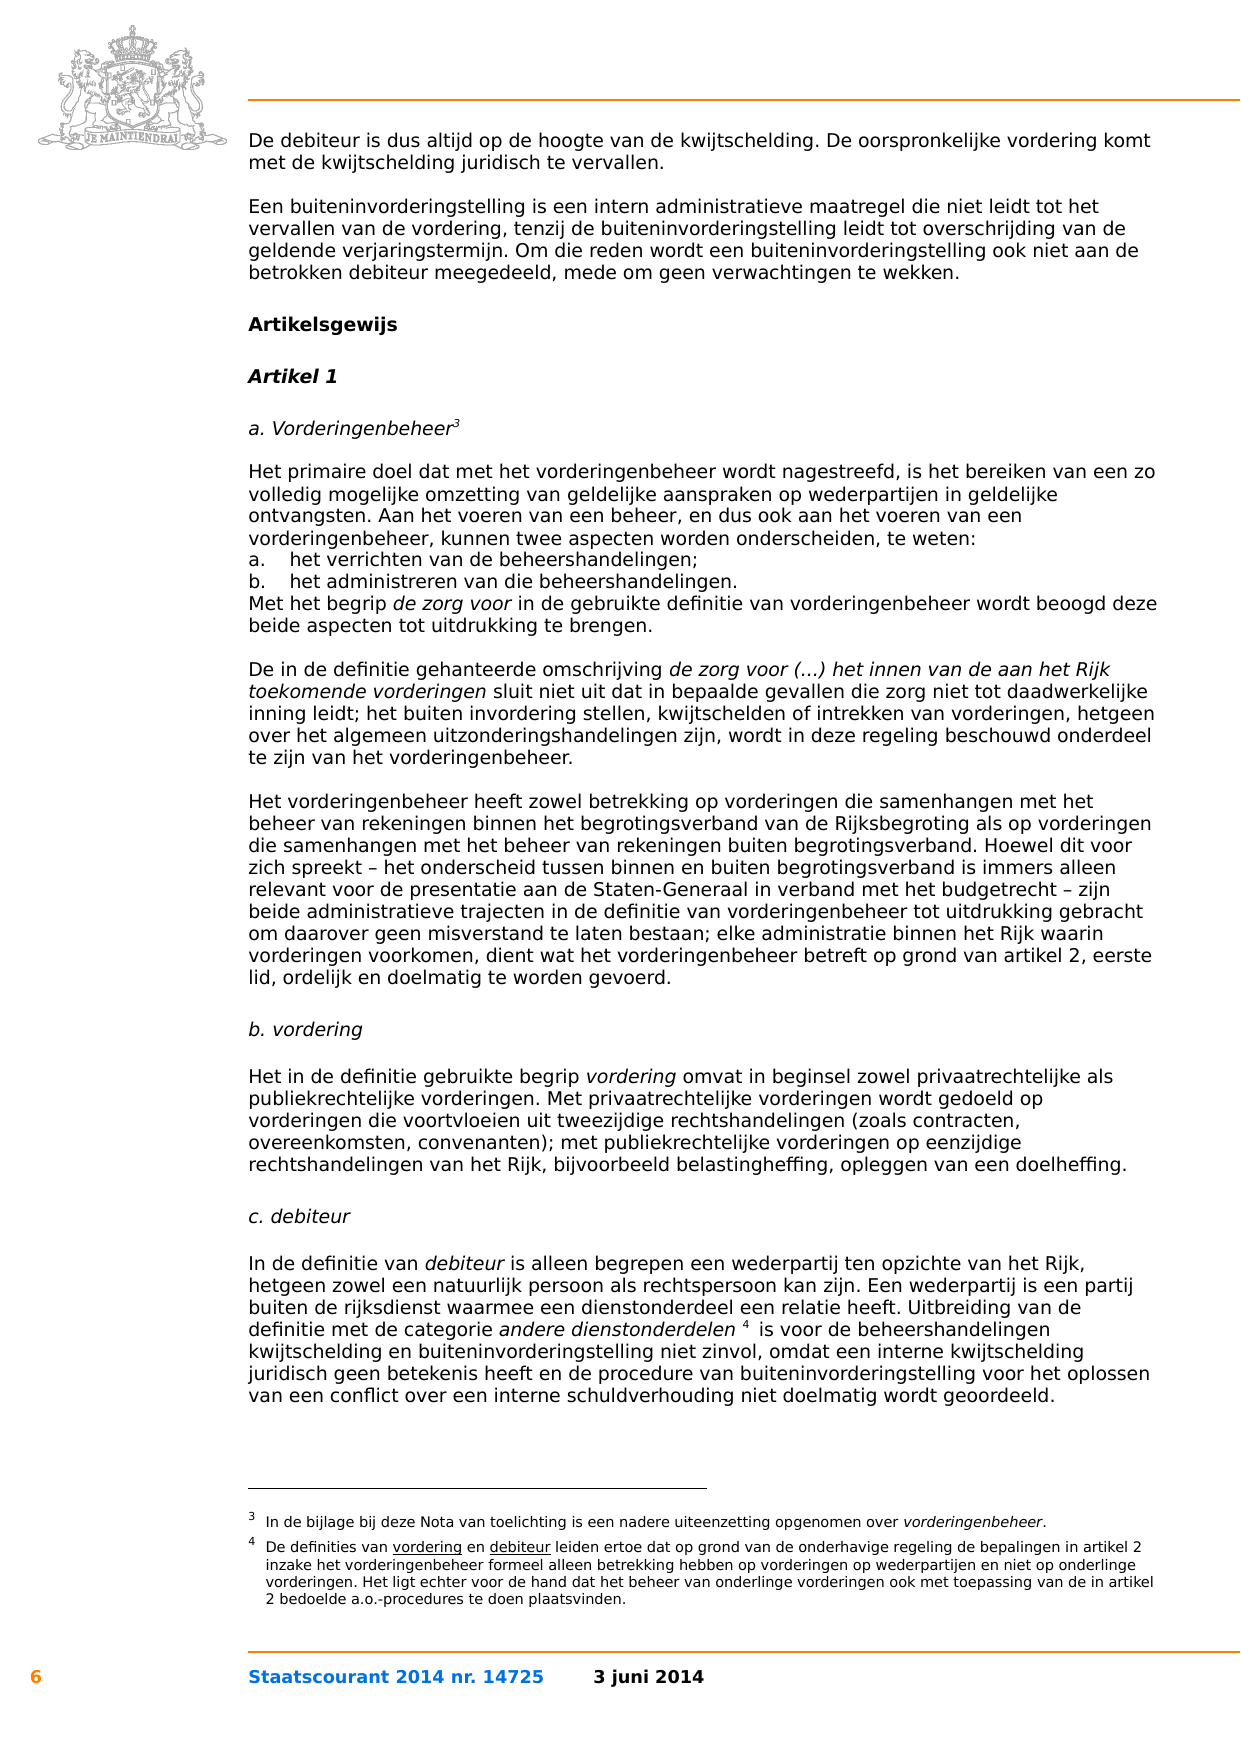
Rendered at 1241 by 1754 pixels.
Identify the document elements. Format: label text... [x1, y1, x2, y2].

text Een buiteninvorderingstelling is een intern administratieve maatregel die niet leidt tot het vervallen van de vordering, tenzij de buiteninvorderingstelling leidt tot overschrijding van de geldende verjaringstermijn. Om die reden wordt een buiteninvorderingstelling ook niet aan de betrokken debiteur meegedeeld, mede om geen verwachtingen te wekken. [248, 196, 1163, 284]
text b. het administreren van die beheershandelingen. [248, 571, 1163, 593]
text De in de definitie gehanteerde omschrijving de zorg voor (...) het innen van de aan het Rijk toekomende vorderingen sluit niet uit dat in bepaalde gevallen die zorg niet tot daadwerkelijke inning leidt; het buiten invordering stellen, kwijtschelden of intrekken van vorderingen, hetgeen over het algemeen uitzonderingshandelingen zijn, wordt in deze regeling beschouwd onderdeel te zijn van het vorderingenbeheer. [248, 659, 1163, 769]
text Met het begrip de zorg voor in de gebruikte definitie van vorderingenbeheer wordt beoogd deze beide aspecten tot uitdrukking te brengen. [248, 593, 1163, 637]
text Het in de definitie gebruikte begrip vordering omvat in beginsel zowel privaatrechtelijke als publiekrechtelijke vorderingen. Met privaatrechtelijke vorderingen wordt gedoeld op vorderingen die voortvloeien uit tweezijdige rechtshandelingen (zoals contracten, overeenkomsten, convenanten); met publiekrechtelijke vorderingen op eenzijdige rechtshandelingen van het Rijk, bijvoorbeeld belastingheffing, opleggen van een doelheffing. [248, 1066, 1163, 1176]
subtitle c. debiteur [248, 1206, 1163, 1228]
text a. het verrichten van de beheershandelingen; [248, 549, 1163, 571]
text In de bijlage bij deze Nota van toelichting is een nadere uiteenzetting opgenomen over vorderingenbeheer. [248, 1510, 1163, 1532]
subtitle Artikel 1 [248, 366, 1163, 388]
text De debiteur is dus altijd op de hoogte van de kwijtschelding. De oorspronkelijke vordering komt met de kwijtschelding juridisch te vervallen. [248, 130, 1163, 174]
subtitle b. vordering [248, 1019, 1163, 1041]
text De definities van vordering en debiteur leiden ertoe dat op grond van de onderhavige regeling de bepalingen in artikel 2 inzake het vorderingenbeheer formeel alleen betrekking hebben op vorderingen op wederpartijen en niet op onderlinge vorderingen. Het ligt echter voor de hand dat het beheer van onderlinge vorderingen ook met toepassing van de in artikel 2 bedoelde a.o.-procedures te doen plaatsvinden. [248, 1535, 1163, 1608]
text In de definitie van debiteur is alleen begrepen een wederpartij ten opzichte van het Rijk, hetgeen zowel een natuurlijk persoon als rechtspersoon kan zijn. Een wederpartij is een partij buiten de rijksdienst waarmee een dienstonderdeel een relatie heeft. Uitbreiding van de definitie met de categorie andere dienstonderdelen is voor de beheershandelingen kwijtschelding en buiteninvorderingstelling niet zinvol, omdat een interne kwijtschelding juridisch geen betekenis heeft en de procedure van buiteninvorderingstelling voor het oplossen van een conflict over een interne schuldverhouding niet doelmatig wordt geoordeeld. [248, 1253, 1163, 1406]
text Het vorderingenbeheer heeft zowel betrekking op vorderingen die samenhangen met het beheer van rekeningen binnen het begrotingsverband van de Rijksbegroting als op vorderingen die samenhangen met het beheer van rekeningen buiten begrotingsverband. Hoewel dit voor zich spreekt – het onderscheid tussen binnen en buiten begrotingsverband is immers alleen relevant voor de presentatie aan de Staten-Generaal in verband met het budgetrecht – zijn beide administratieve trajecten in de definitie van vorderingenbeheer tot uitdrukking gebracht om daarover geen misverstand te laten bestaan; elke administratie binnen het Rijk waarin vorderingen voorkomen, dient wat het vorderingenbeheer betreft op grond van artikel 2, eerste lid, ordelijk en doelmatig te worden gevoerd. [248, 791, 1163, 989]
picture [38, 25, 227, 150]
subtitle a. Vorderingenbeheer [248, 418, 1163, 439]
text Het primaire doel dat met het vorderingenbeheer wordt nagestreefd, is het bereiken van een zo volledig mogelijke omzetting van geldelijke aanspraken op wederpartijen in geldelijke ontvangsten. Aan het voeren van een beheer, en dus ook aan het voeren van een vorderingenbeheer, kunnen twee aspecten worden onderscheiden, te weten: [248, 461, 1163, 549]
subtitle Artikelsgewijs [248, 314, 1163, 336]
